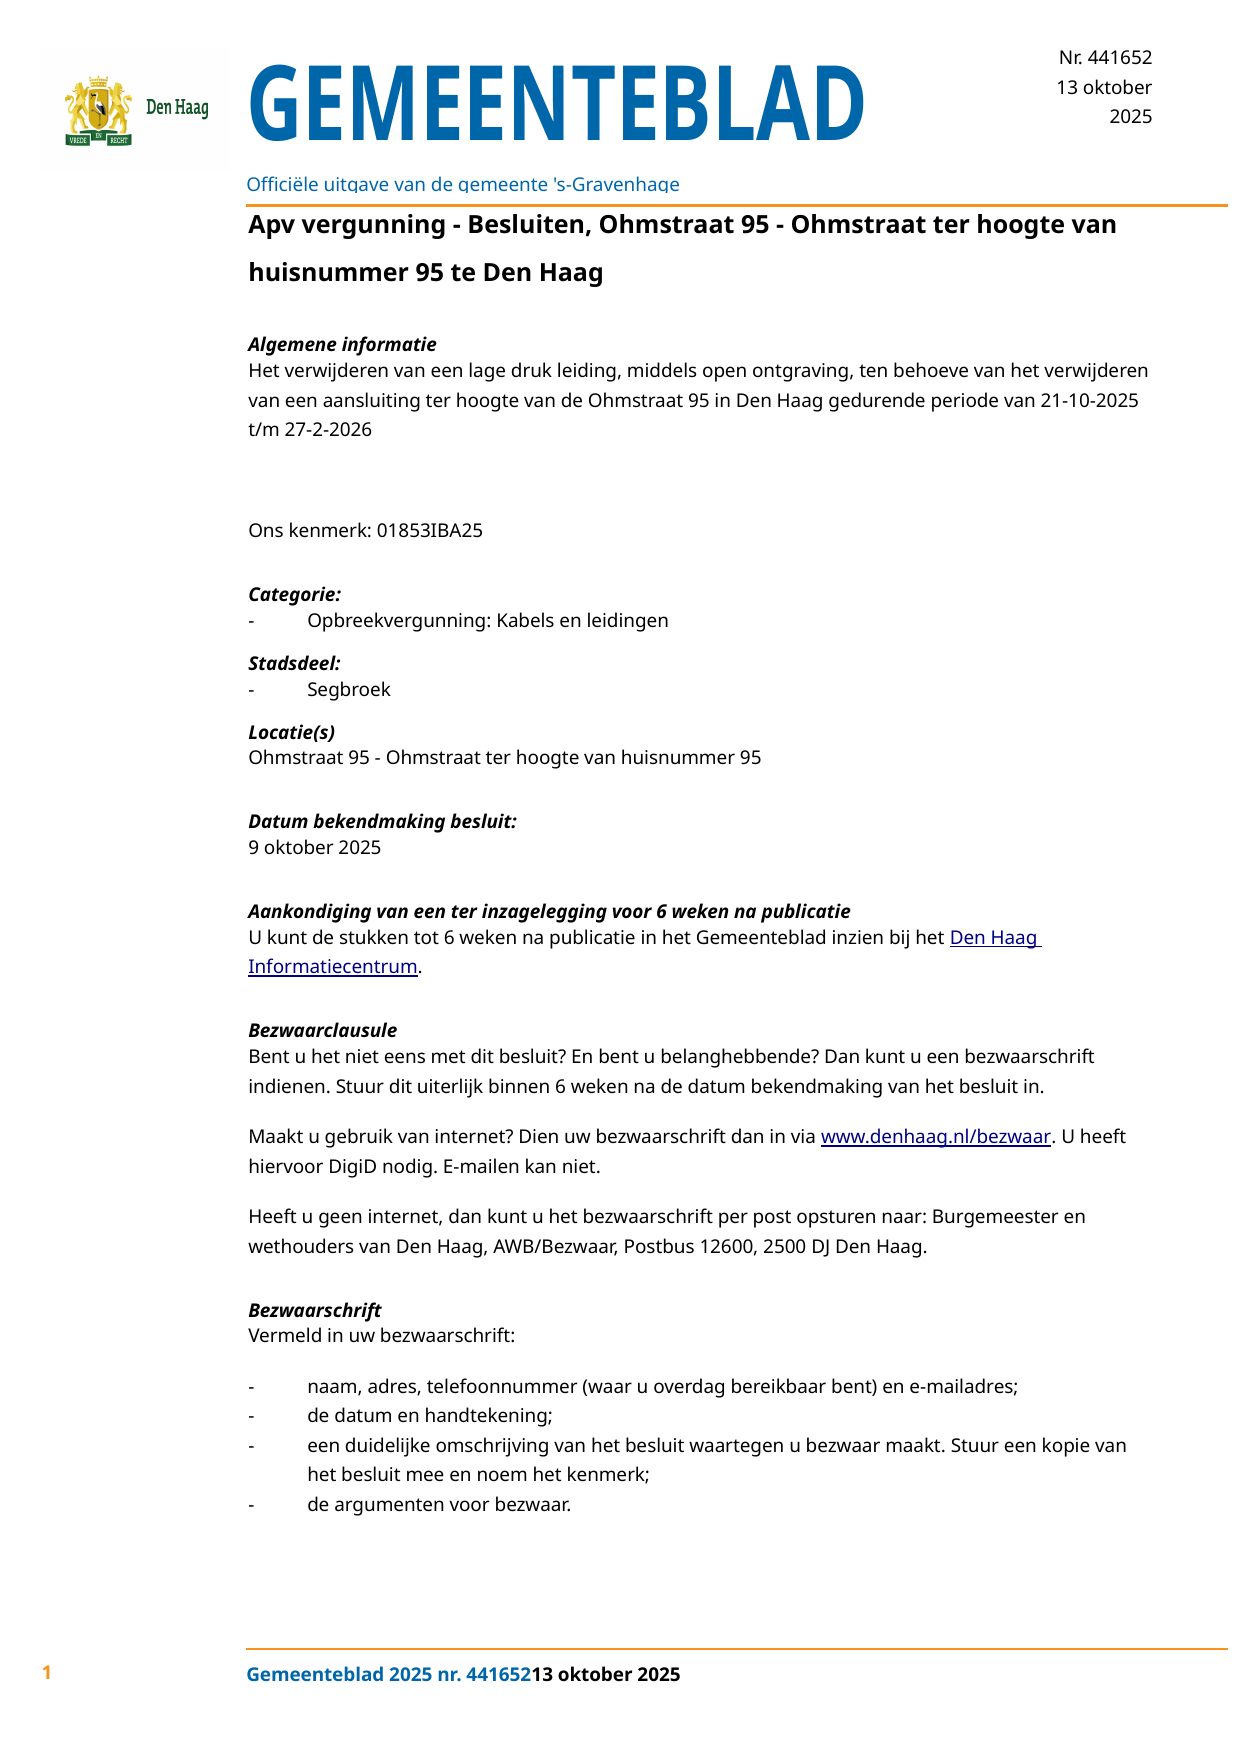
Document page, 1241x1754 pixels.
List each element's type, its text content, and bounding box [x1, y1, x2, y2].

text 9 oktober 2025 [248, 834, 1152, 860]
list de datum en handtekening; [248, 1402, 1152, 1428]
text Maakt u gebruik van internet? Dien uw bezwaarschrift dan in via www.denhaag.nl/bezwaar. U heeft hiervoor DigiD nodig. E-mailen kan niet. [248, 1123, 1152, 1178]
text U kunt de stukken tot 6 weken na publicatie in het Gemeenteblad inzien bij het Den Haag Informatiecentrum. [248, 924, 1152, 979]
text Vermeld in uw bezwaarschrift: [248, 1322, 1152, 1348]
text Stadsdeel: [248, 650, 1152, 676]
list naam, adres, telefoonnummer (waar u overdag bereikbaar bent) en e-mailadres; [248, 1373, 1152, 1399]
text Ohmstraat 95 - Ohmstraat ter hoogte van huisnummer 95 [248, 744, 1152, 770]
list Opbreekvergunning: Kabels en leidingen [248, 607, 1152, 633]
text Bezwaarclausule [248, 1017, 1152, 1043]
text Heeft u geen internet, dan kunt u het bezwaarschrift per post opsturen naar: Burgemeester en wethouders van Den Haag, AWB/Bezwaar, Postbus 12600, 2500 DJ Den Haag. [248, 1203, 1152, 1258]
text Bezwaarschrift [248, 1297, 1152, 1322]
text Apv vergunning - Besluiten, Ohmstraat 95 - Ohmstraat ter hoogte van huisnummer 95 te Den Haag [248, 207, 1152, 288]
text Ons kenmerk: 01853IBA25 [248, 517, 1152, 543]
text Aankondiging van een ter inzagelegging voor 6 weken na publicatie [248, 898, 1152, 924]
text Categorie: [248, 581, 1152, 607]
list de argumenten voor bezwaar. [248, 1491, 1152, 1517]
text Bent u het niet eens met dit besluit? En bent u belanghebbende? Dan kunt u een bezwaarschrift indienen. Stuur dit uiterlijk binnen 6 weken na de datum bekendmaking van het besluit in. [248, 1043, 1152, 1098]
picture [41, 47, 231, 172]
list een duidelijke omschrijving van het besluit waartegen u bezwaar maakt. Stuur een kopie van het besluit mee en noem het kenmerk; [248, 1432, 1152, 1487]
text Locatie(s) [248, 719, 1152, 744]
text Algemene informatie [248, 331, 1152, 357]
text Het verwijderen van een lage druk leiding, middels open ontgraving, ten behoeve van het verwijderen van een aansluiting ter hoogte van de Ohmstraat 95 in Den Haag gedurende periode van 21-10-2025 t/m 27-2-2026 [248, 357, 1152, 442]
list Segbroek [248, 676, 1152, 701]
text Datum bekendmaking besluit: [248, 808, 1152, 834]
